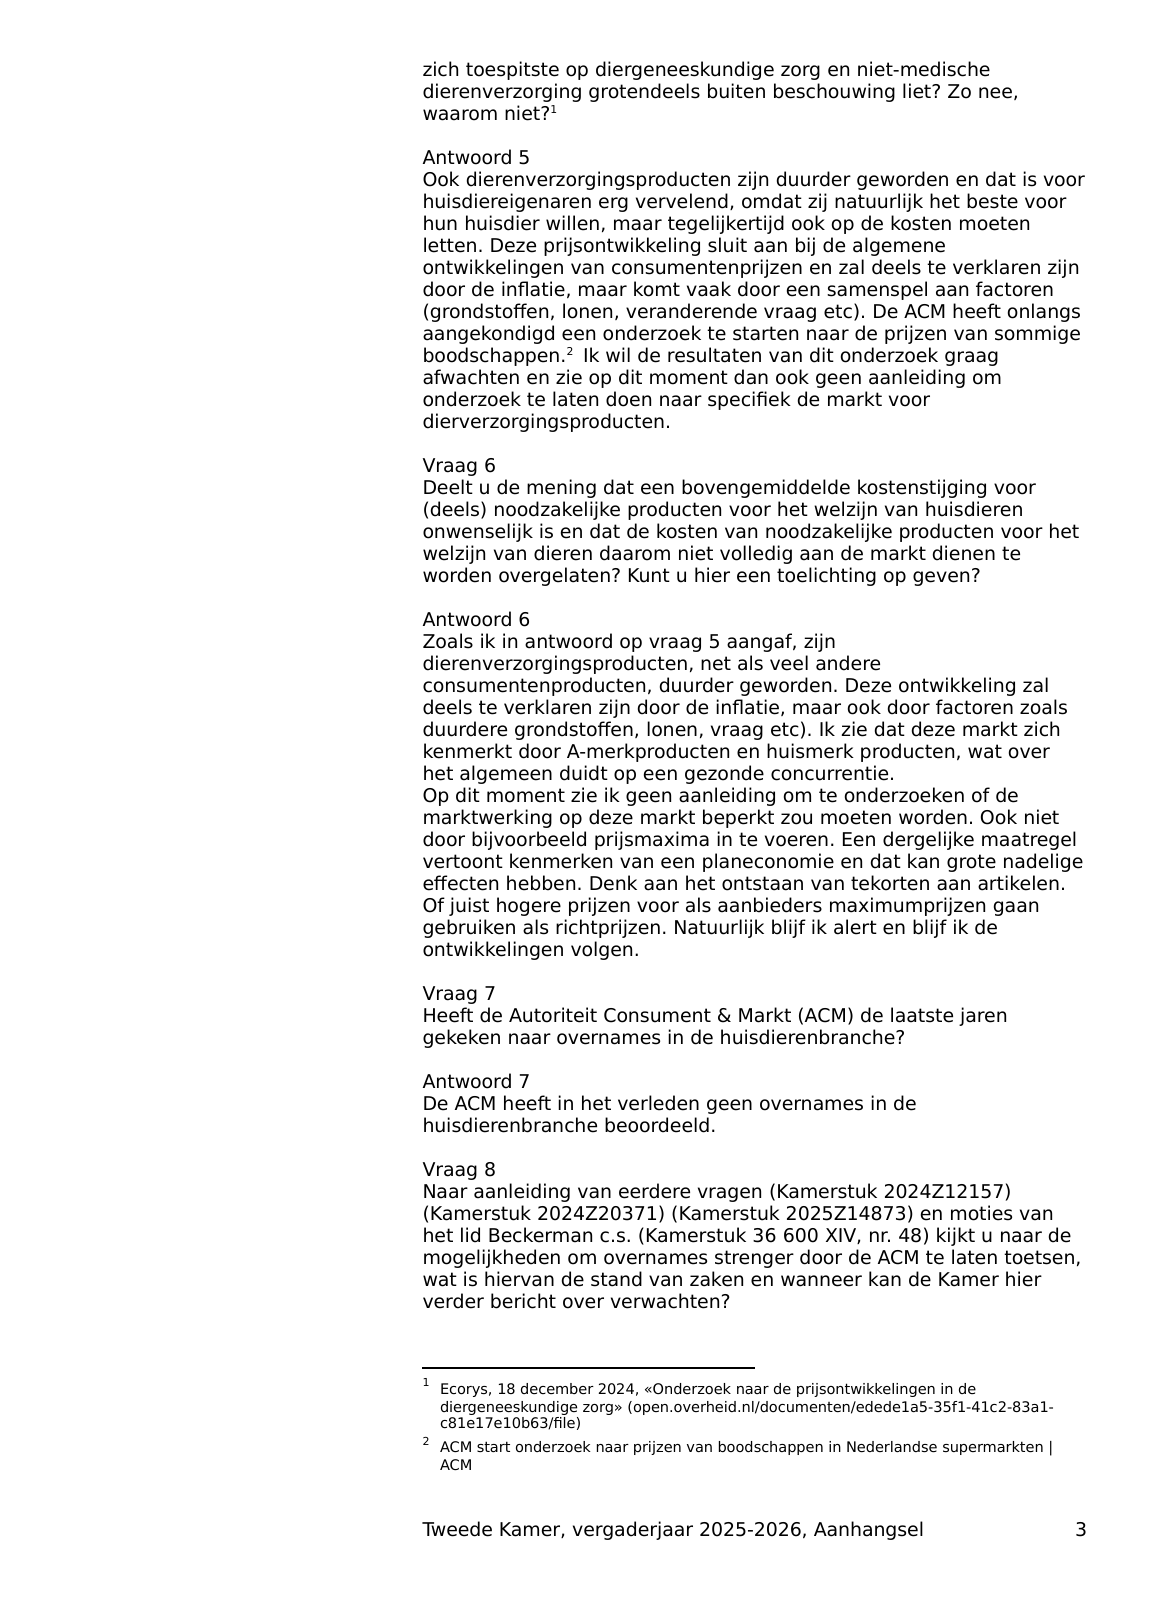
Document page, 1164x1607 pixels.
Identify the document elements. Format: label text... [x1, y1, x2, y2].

text Antwoord 6 [422, 609, 1087, 631]
text Zoals ik in antwoord op vraag 5 aangaf, zijn dierenverzorgingsproducten, net als veel andere consumentenproducten, duurder geworden. Deze ontwikkeling zal deels te verklaren zijn door de inflatie, maar ook door factoren zoals duurdere grondstoffen, lonen, vraag etc). Ik zie dat deze markt zich kenmerkt door A-merkproducten en huismerk producten, wat over het algemeen duidt op een gezonde concurrentie. [422, 631, 1087, 785]
text Vraag 7 [422, 983, 1087, 1005]
text ACM start onderzoek naar prijzen van boodschappen in Nederlandse supermarkten | ACM [422, 1435, 1087, 1474]
text De ACM heeft in het verleden geen overnames in de huisdierenbranche beoordeeld. [422, 1093, 1087, 1137]
text Antwoord 5 [422, 147, 1087, 169]
text Ecorys, 18 december 2024, «Onderzoek naar de prijsontwikkelingen in de diergeneeskundige zorg» (open.overheid.nl/documenten/edede1a5-35f1-41c2-83a1-c81e17e10b63/file) [422, 1377, 1087, 1432]
text Op dit moment zie ik geen aanleiding om te onderzoeken of de marktwerking op deze markt beperkt zou moeten worden. Ook niet door bijvoorbeeld prijsmaxima in te voeren. Een dergelijke maatregel vertoont kenmerken van een planeconomie en dat kan grote nadelige effecten hebben. Denk aan het ontstaan van tekorten aan artikelen. Of juist hogere prijzen voor als aanbieders maximumprijzen gaan gebruiken als richtprijzen. Natuurlijk blijf ik alert en blijf ik de ontwikkelingen volgen. [422, 785, 1087, 961]
text Vraag 8 [422, 1159, 1087, 1181]
text Heeft de Autoriteit Consument & Markt (ACM) de laatste jaren gekeken naar overnames in de huisdierenbranche? [422, 1005, 1087, 1049]
text Deelt u de mening dat een bovengemiddelde kostenstijging voor (deels) noodzakelijke producten voor het welzijn van huisdieren onwenselijk is en dat de kosten van noodzakelijke producten voor het welzijn van dieren daarom niet volledig aan de markt dienen te worden overgelaten? Kunt u hier een toelichting op geven? [422, 477, 1087, 587]
text Vraag 6 [422, 455, 1087, 477]
text zich toespitste op diergeneeskundige zorg en niet-medische dierenverzorging grotendeels buiten beschouwing liet? Zo nee, waarom niet? [422, 59, 1087, 125]
text Ook dierenverzorgingsproducten zijn duurder geworden en dat is voor huisdiereigenaren erg vervelend, omdat zij natuurlijk het beste voor hun huisdier willen, maar tegelijkertijd ook op de kosten moeten letten. Deze prijsontwikkeling sluit aan bij de algemene ontwikkelingen van consumentenprijzen en zal deels te verklaren zijn door de inflatie, maar komt vaak door een samenspel aan factoren (grondstoffen, lonen, veranderende vraag etc). De ACM heeft onlangs aangekondigd een onderzoek te starten naar de prijzen van sommige boodschappen. Ik wil de resultaten van dit onderzoek graag afwachten en zie op dit moment dan ook geen aanleiding om onderzoek te laten doen naar specifiek de markt voor dierverzorgingsproducten. [422, 169, 1087, 433]
text Naar aanleiding van eerdere vragen (Kamerstuk 2024Z12157) (Kamerstuk 2024Z20371) (Kamerstuk 2025Z14873) en moties van het lid Beckerman c.s. (Kamerstuk 36 600 XIV, nr. 48) kijkt u naar de mogelijkheden om overnames strenger door de ACM te laten toetsen, wat is hiervan de stand van zaken en wanneer kan de Kamer hier verder bericht over verwachten? [422, 1181, 1087, 1313]
text Antwoord 7 [422, 1071, 1087, 1093]
